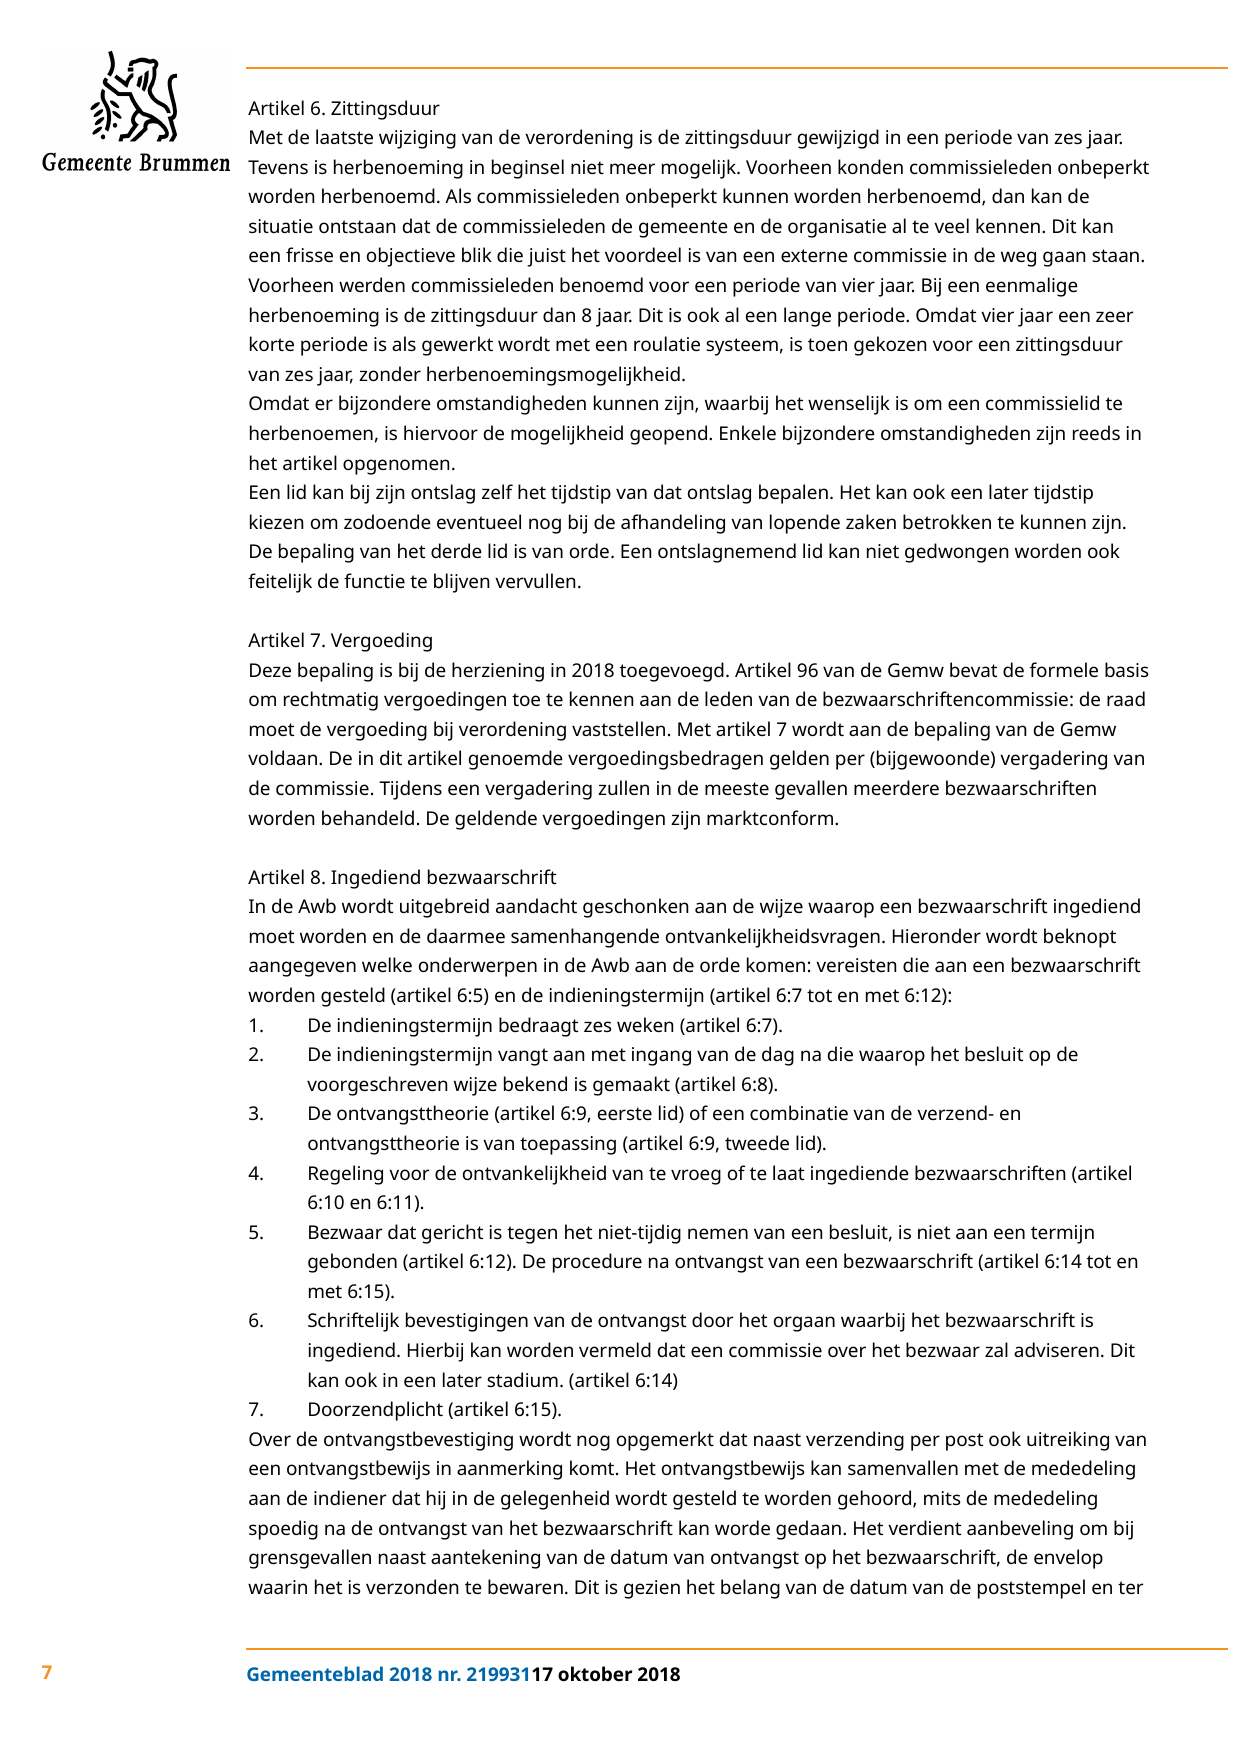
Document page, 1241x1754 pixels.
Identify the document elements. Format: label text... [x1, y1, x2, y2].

text In de Awb wordt uitgebreid aandacht geschonken aan de wijze waarop een bezwaarschrift ingediend moet worden en de daarmee samenhangende ontvankelijkheidsvragen. Hieronder wordt beknopt aangegeven welke onderwerpen in de Awb aan de orde komen: vereisten die aan een bezwaarschrift worden gesteld (artikel 6:5) en de indieningstermijn (artikel 6:7 tot en met 6:12): [248, 893, 1152, 1008]
text Deze bepaling is bij de herziening in 2018 toegevoegd. Artikel 96 van de Gemw bevat de formele basis om rechtmatig vergoedingen toe te kennen aan de leden van de bezwaarschriftencommissie: de raad moet de vergoeding bij verordening vaststellen. Met artikel 7 wordt aan de bepaling van de Gemw voldaan. De in dit artikel genoemde vergoedingsbedragen gelden per (bijgewoonde) vergadering van de commissie. Tijdens een vergadering zullen in de meeste gevallen meerdere bezwaarschriften worden behandeld. De geldende vergoedingen zijn marktconform. [248, 657, 1152, 831]
list Schriftelijk bevestigingen van de ontvangst door het orgaan waarbij het bezwaarschrift is ingediend. Hierbij kan worden vermeld dat een commissie over het bezwaar zal adviseren. Dit kan ook in een later stadium. (artikel 6:14) [248, 1308, 1152, 1393]
picture [41, 47, 231, 172]
list Regeling voor de ontvankelijkheid van te vroeg of te laat ingediende bezwaarschriften (artikel 6:10 en 6:11). [248, 1160, 1152, 1215]
text Omdat er bijzondere omstandigheden kunnen zijn, waarbij het wenselijk is om een commissielid te herbenoemen, is hiervoor de mogelijkheid geopend. Enkele bijzondere omstandigheden zijn reeds in het artikel opgenomen. [248, 391, 1152, 476]
list De indieningstermijn vangt aan met ingang van de dag na die waarop het besluit op de voorgeschreven wijze bekend is gemaakt (artikel 6:8). [248, 1041, 1152, 1097]
text Met de laatste wijziging van de verordening is de zittingsduur gewijzigd in een periode van zes jaar. Tevens is herbenoeming in beginsel niet meer mogelijk. Voorheen konden commissieleden onbeperkt worden herbenoemd. Als commissieleden onbeperkt kunnen worden herbenoemd, dan kan de situatie ontstaan dat de commissieleden de gemeente en de organisatie al te veel kennen. Dit kan een frisse en objectieve blik die juist het voordeel is van een externe commissie in de weg gaan staan. Voorheen werden commissieleden benoemd voor een periode van vier jaar. Bij een eenmalige herbenoeming is de zittingsduur dan 8 jaar. Dit is ook al een lange periode. Omdat vier jaar een zeer korte periode is als gewerkt wordt met een roulatie systeem, is toen gekozen voor een zittingsduur van zes jaar, zonder herbenoemingsmogelijkheid. [248, 124, 1152, 387]
list De ontvangsttheorie (artikel 6:9, eerste lid) of een combinatie van de verzend- en ontvangsttheorie is van toepassing (artikel 6:9, tweede lid). [248, 1101, 1152, 1156]
text Een lid kan bij zijn ontslag zelf het tijdstip van dat ontslag bepalen. Het kan ook een later tijdstip kiezen om zodoende eventueel nog bij de afhandeling van lopende zaken betrokken te kunnen zijn. De bepaling van het derde lid is van orde. Een ontslagnemend lid kan niet gedwongen worden ook feitelijk de functie te blijven vervullen. [248, 479, 1152, 594]
list Doorzendplicht (artikel 6:15). [248, 1396, 1152, 1422]
text Artikel 8. Ingediend bezwaarschrift [248, 864, 1152, 890]
text Artikel 7. Vergoeding [248, 627, 1152, 653]
list Bezwaar dat gericht is tegen het niet-tijdig nemen van een besluit, is niet aan een termijn gebonden (artikel 6:12). De procedure na ontvangst van een bezwaarschrift (artikel 6:14 tot en met 6:15). [248, 1219, 1152, 1304]
text Over de ontvangstbevestiging wordt nog opgemerkt dat naast verzending per post ook uitreiking van een ontvangstbewijs in aanmerking komt. Het ontvangstbewijs kan samenvallen met de mededeling aan de indiener dat hij in de gelegenheid wordt gesteld te worden gehoord, mits de mededeling spoedig na de ontvangst van het bezwaarschrift kan worde gedaan. Het verdient aanbeveling om bij grensgevallen naast aantekening van de datum van ontvangst op het bezwaarschrift, de envelop waarin het is verzonden te bewaren. Dit is gezien het belang van de datum van de poststempel en ter [248, 1426, 1152, 1600]
list De indieningstermijn bedraagt zes weken (artikel 6:7). [248, 1012, 1152, 1038]
text Artikel 6. Zittingsduur [248, 95, 1152, 121]
